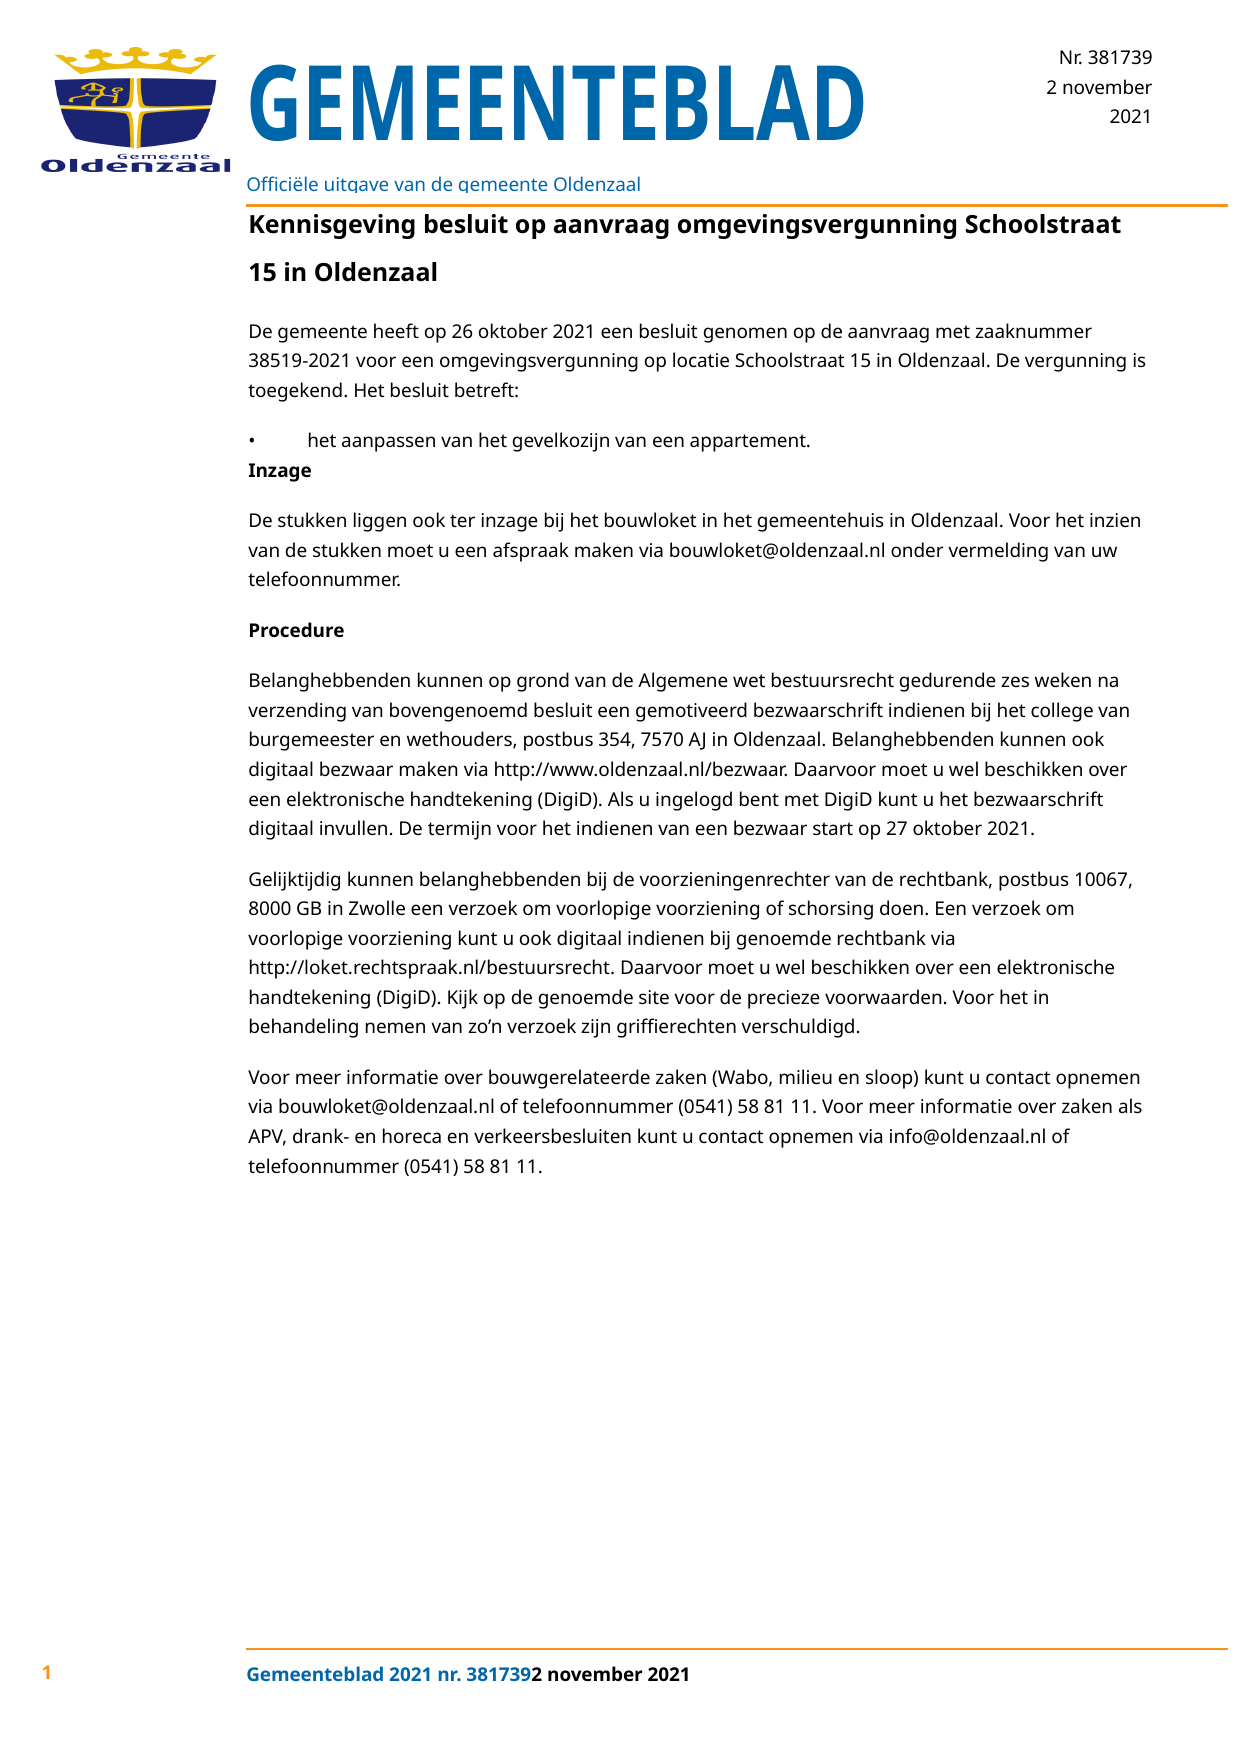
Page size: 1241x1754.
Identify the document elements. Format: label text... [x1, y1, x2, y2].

list het aanpassen van het gevelkozijn van een appartement. [248, 427, 1152, 453]
text De stukken liggen ook ter inzage bij het bouwloket in het gemeentehuis in Oldenzaal. Voor het inzien van de stukken moet u een afspraak maken via bouwloket@oldenzaal.nl onder vermelding van uw telefoonnummer. [248, 507, 1152, 592]
text Procedure [248, 617, 1152, 643]
text Gelijktijdig kunnen belanghebbenden bij de voorzieningenrechter van de rechtbank, postbus 10067, 8000 GB in Zwolle een verzoek om voorlopige voorziening of schorsing doen. Een verzoek om voorlopige voorziening kunt u ook digitaal indienen bij genoemde rechtbank via http://loket.rechtspraak.nl/bestuursrecht. Daarvoor moet u wel beschikken over een elektronische handtekening (DigiD). Kijk op de genoemde site voor de precieze voorwaarden. Voor het in behandeling nemen van zo’n verzoek zijn griffierechten verschuldigd. [248, 866, 1152, 1039]
text Belanghebbenden kunnen op grond van de Algemene wet bestuursrecht gedurende zes weken na verzending van bovengenoemd besluit een gemotiveerd bezwaarschrift indienen bij het college van burgemeester en wethouders, postbus 354, 7570 AJ in Oldenzaal. Belanghebbenden kunnen ook digitaal bezwaar maken via http://www.oldenzaal.nl/bezwaar. Daarvoor moet u wel beschikken over een elektronische handtekening (DigiD). Als u ingelogd bent met DigiD kunt u het bezwaarschrift digitaal invullen. De termijn voor het indienen van een bezwaar start op 27 oktober 2021. [248, 667, 1152, 841]
text Inzage [248, 457, 1152, 483]
text De gemeente heeft op 26 oktober 2021 een besluit genomen op de aanvraag met zaaknummer 38519-2021 voor een omgevingsvergunning op locatie Schoolstraat 15 in Oldenzaal. De vergunning is toegekend. Het besluit betreft: [248, 318, 1152, 403]
text Kennisgeving besluit op aanvraag omgevingsvergunning Schoolstraat 15 in Oldenzaal [248, 207, 1152, 288]
text Voor meer informatie over bouwgerelateerde zaken (Wabo, milieu en sloop) kunt u contact opnemen via bouwloket@oldenzaal.nl of telefoonnummer (0541) 58 81 11. Voor meer informatie over zaken als APV, drank- en horeca en verkeersbesluiten kunt u contact opnemen via info@oldenzaal.nl of telefoonnummer (0541) 58 81 11. [248, 1064, 1152, 1179]
picture [41, 47, 231, 172]
